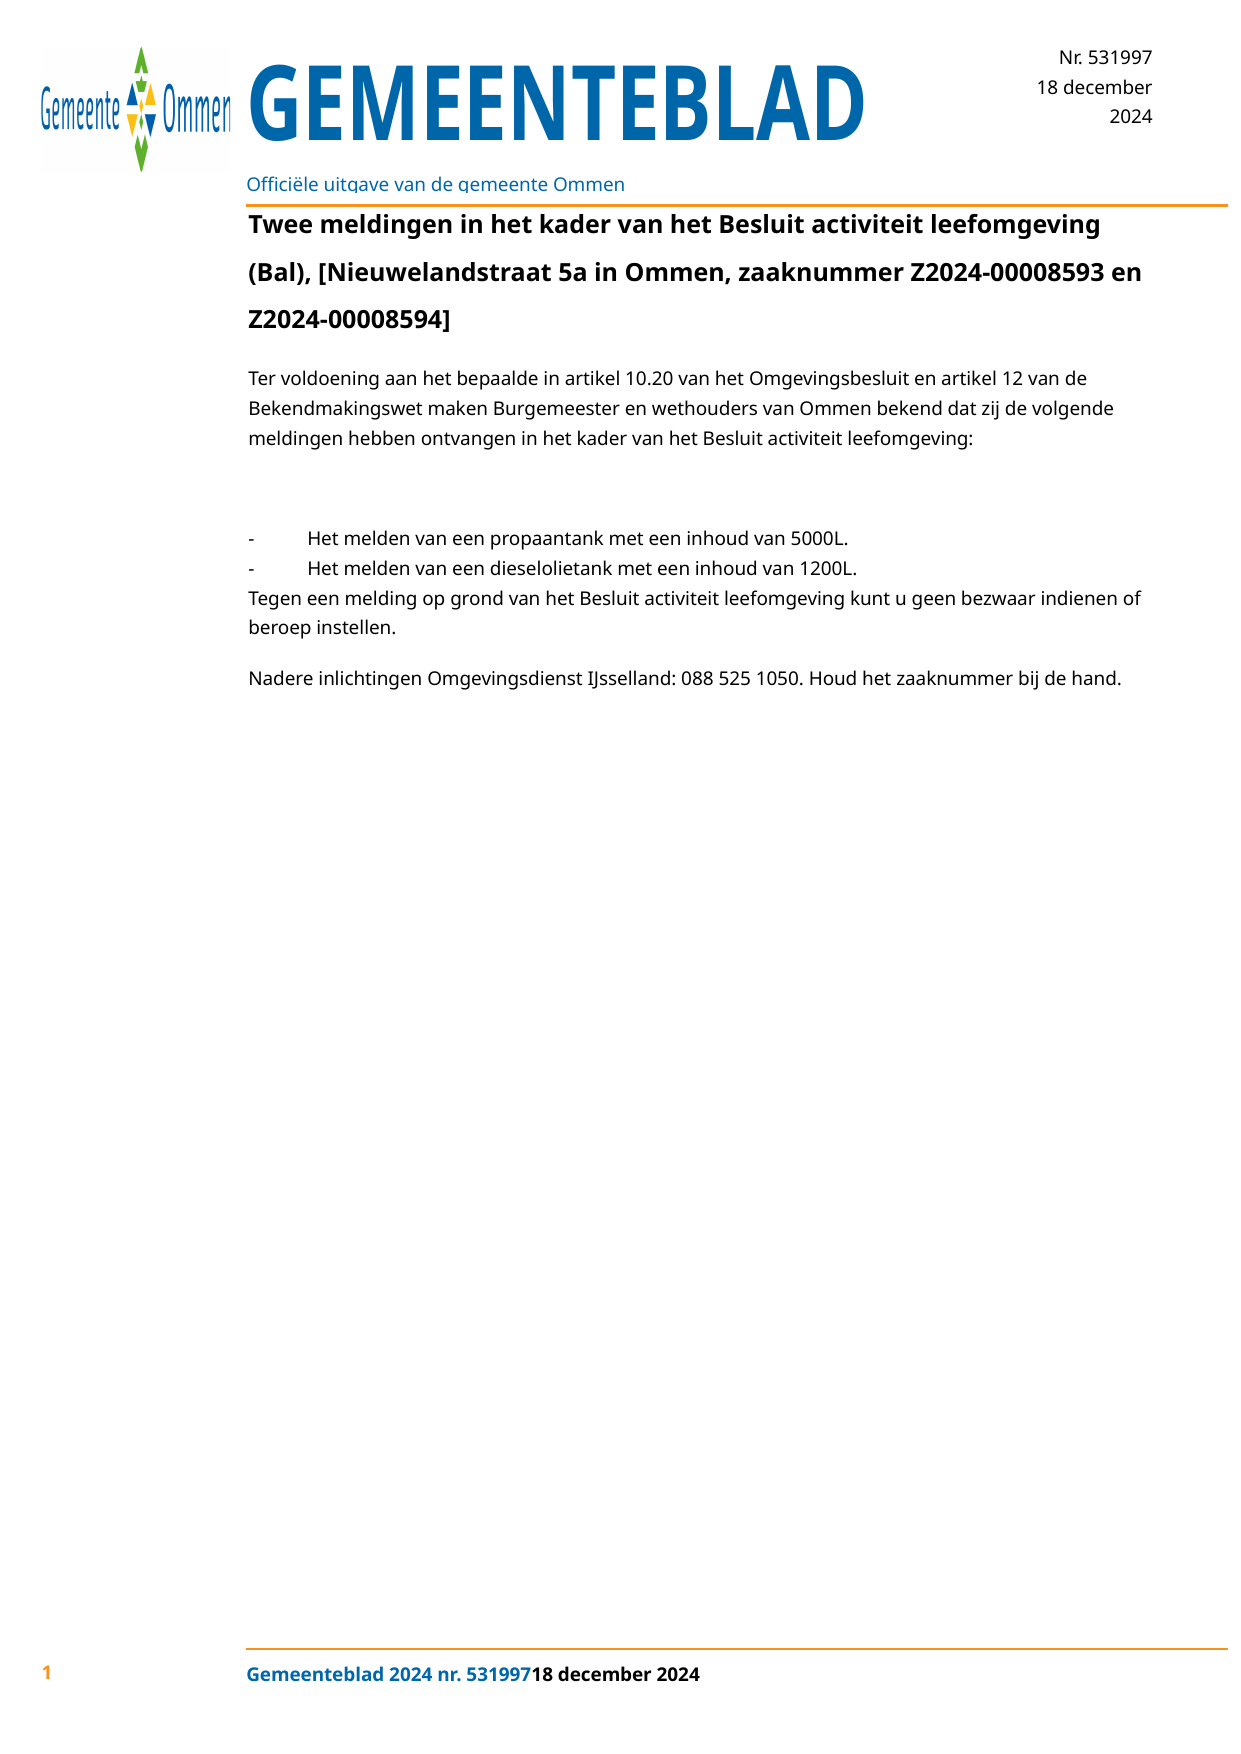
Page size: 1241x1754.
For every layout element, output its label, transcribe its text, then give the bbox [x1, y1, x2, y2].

text Twee meldingen in het kader van het Besluit activiteit leefomgeving (Bal), [Nieuwelandstraat 5a in Ommen, zaaknummer Z2024-00008593 en Z2024-00008594] [248, 207, 1152, 336]
text Ter voldoening aan het bepaalde in artikel 10.20 van het Omgevingsbesluit en artikel 12 van de Bekendmakingswet maken Burgemeester en wethouders van Ommen bekend dat zij de volgende meldingen hebben ontvangen in het kader van het Besluit activiteit leefomgeving: [248, 366, 1152, 450]
text Tegen een melding op grond van het Besluit activiteit leefomgeving kunt u geen bezwaar indienen of beroep instellen. [248, 585, 1152, 640]
list Het melden van een propaantank met een inhoud van 5000L. [248, 526, 1152, 551]
list Het melden van een dieselolietank met een inhoud van 1200L. [248, 555, 1152, 581]
text Nadere inlichtingen Omgevingsdienst IJsselland: 088 525 1050. Houd het zaaknummer bij de hand. [248, 665, 1152, 690]
picture [41, 47, 231, 172]
